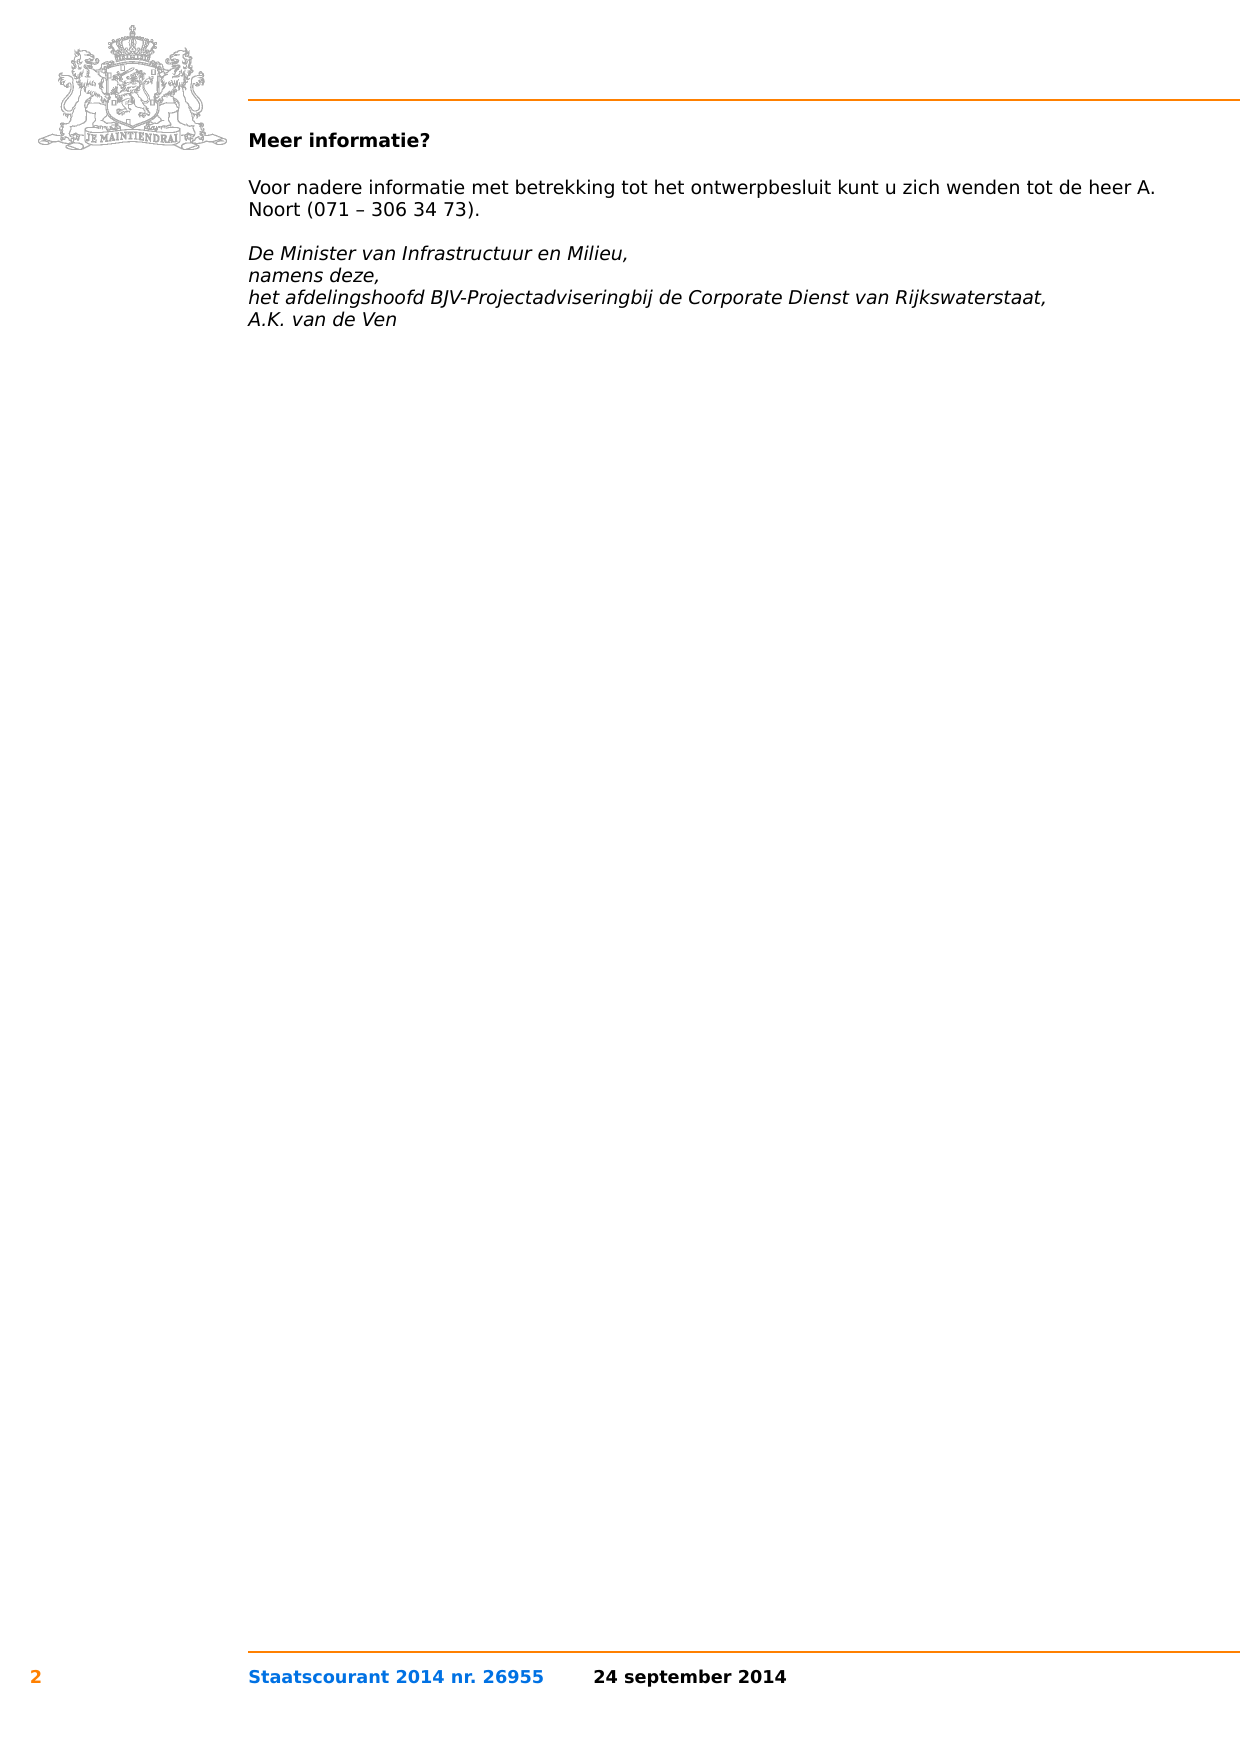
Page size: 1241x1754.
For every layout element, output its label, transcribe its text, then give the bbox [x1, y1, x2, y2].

text De Minister van Infrastructuur en Milieu, namens deze, het afdelingshoofd BJV-Projectadviseringbij de Corporate Dienst van Rijkswaterstaat, A.K. van de Ven [248, 243, 1163, 331]
text Voor nadere informatie met betrekking tot het ontwerpbesluit kunt u zich wenden tot de heer A. Noort (071 – 306 34 73). [248, 177, 1163, 221]
subtitle Meer informatie? [248, 130, 1163, 152]
picture [38, 25, 227, 150]
